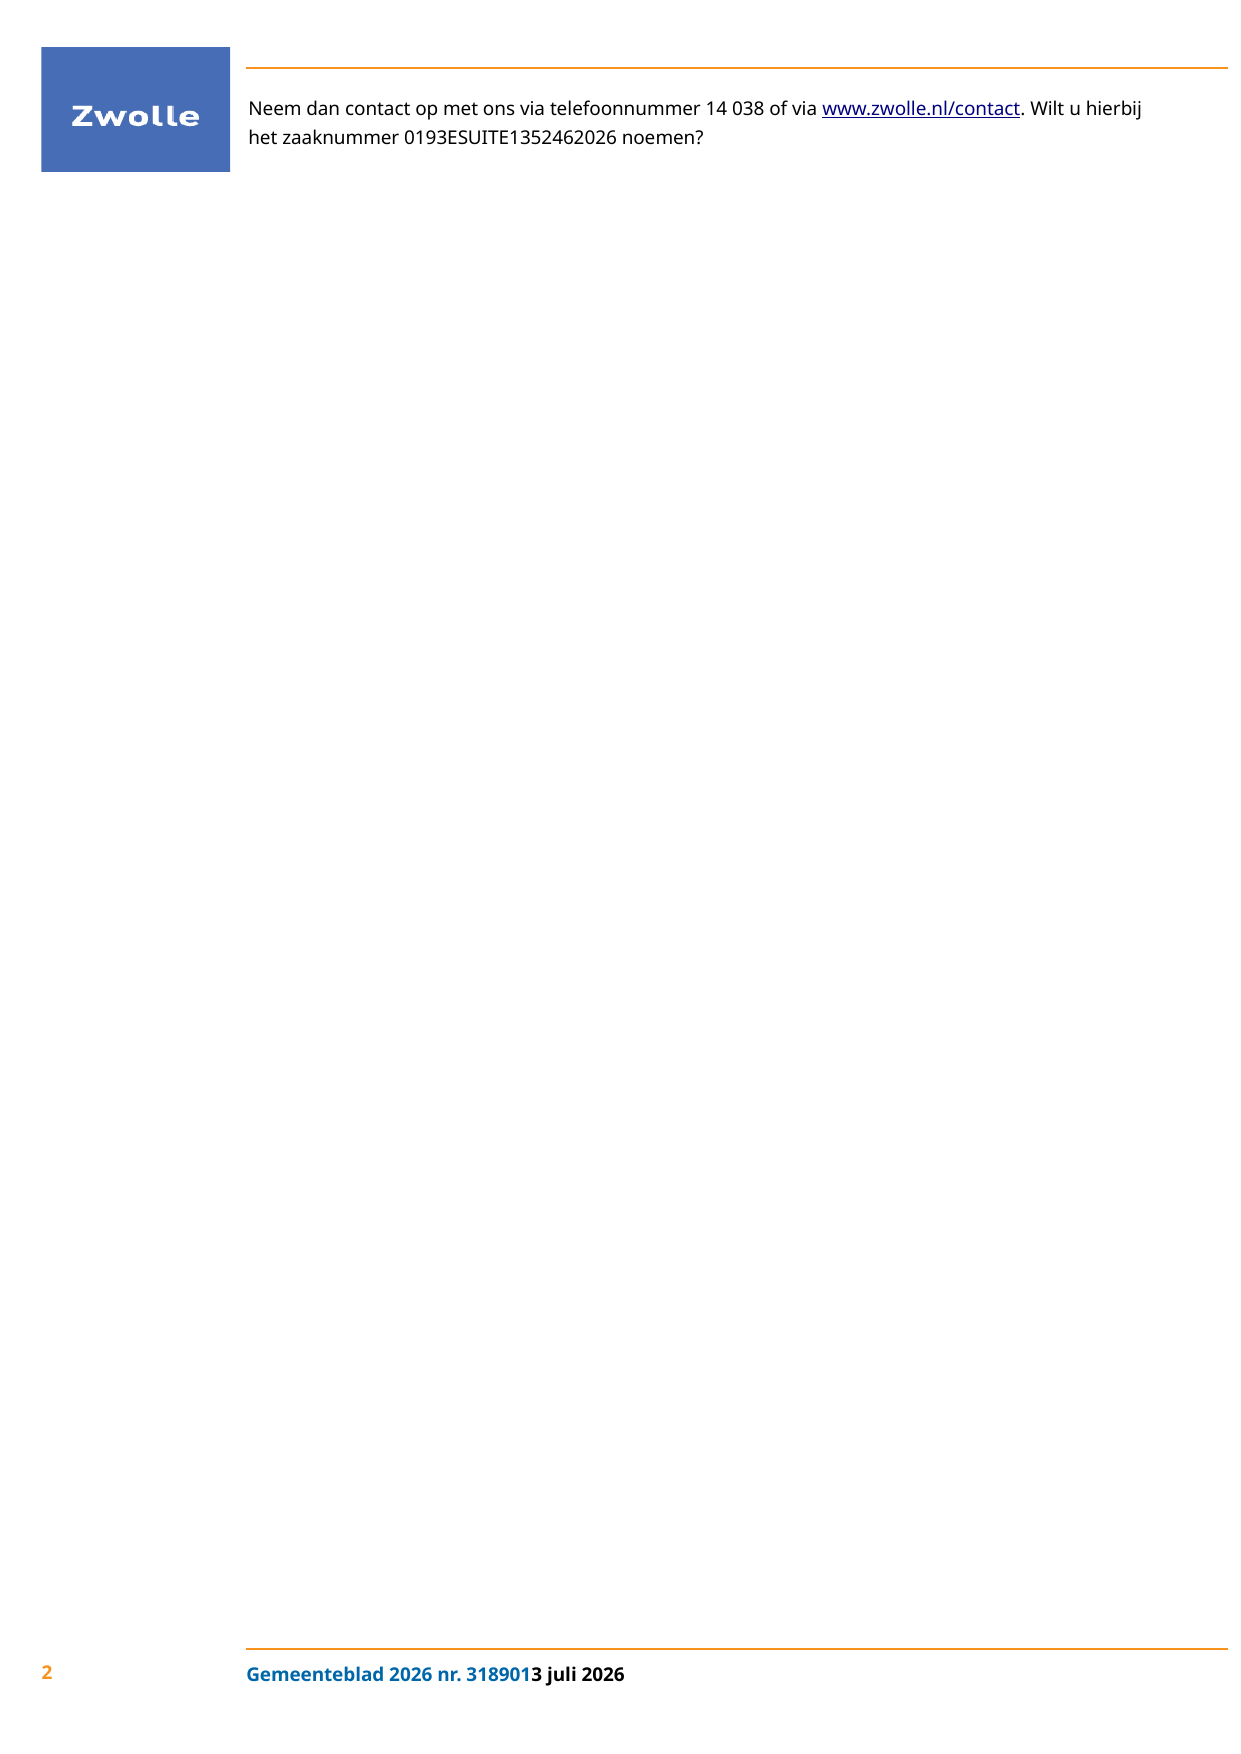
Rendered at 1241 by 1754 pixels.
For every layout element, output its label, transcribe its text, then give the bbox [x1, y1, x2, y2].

picture [41, 47, 231, 172]
text Neem dan contact op met ons via telefoonnummer 14 038 of via www.zwolle.nl/contact. Wilt u hierbij het zaaknummer 0193ESUITE1352462026 noemen? [248, 95, 1152, 150]
